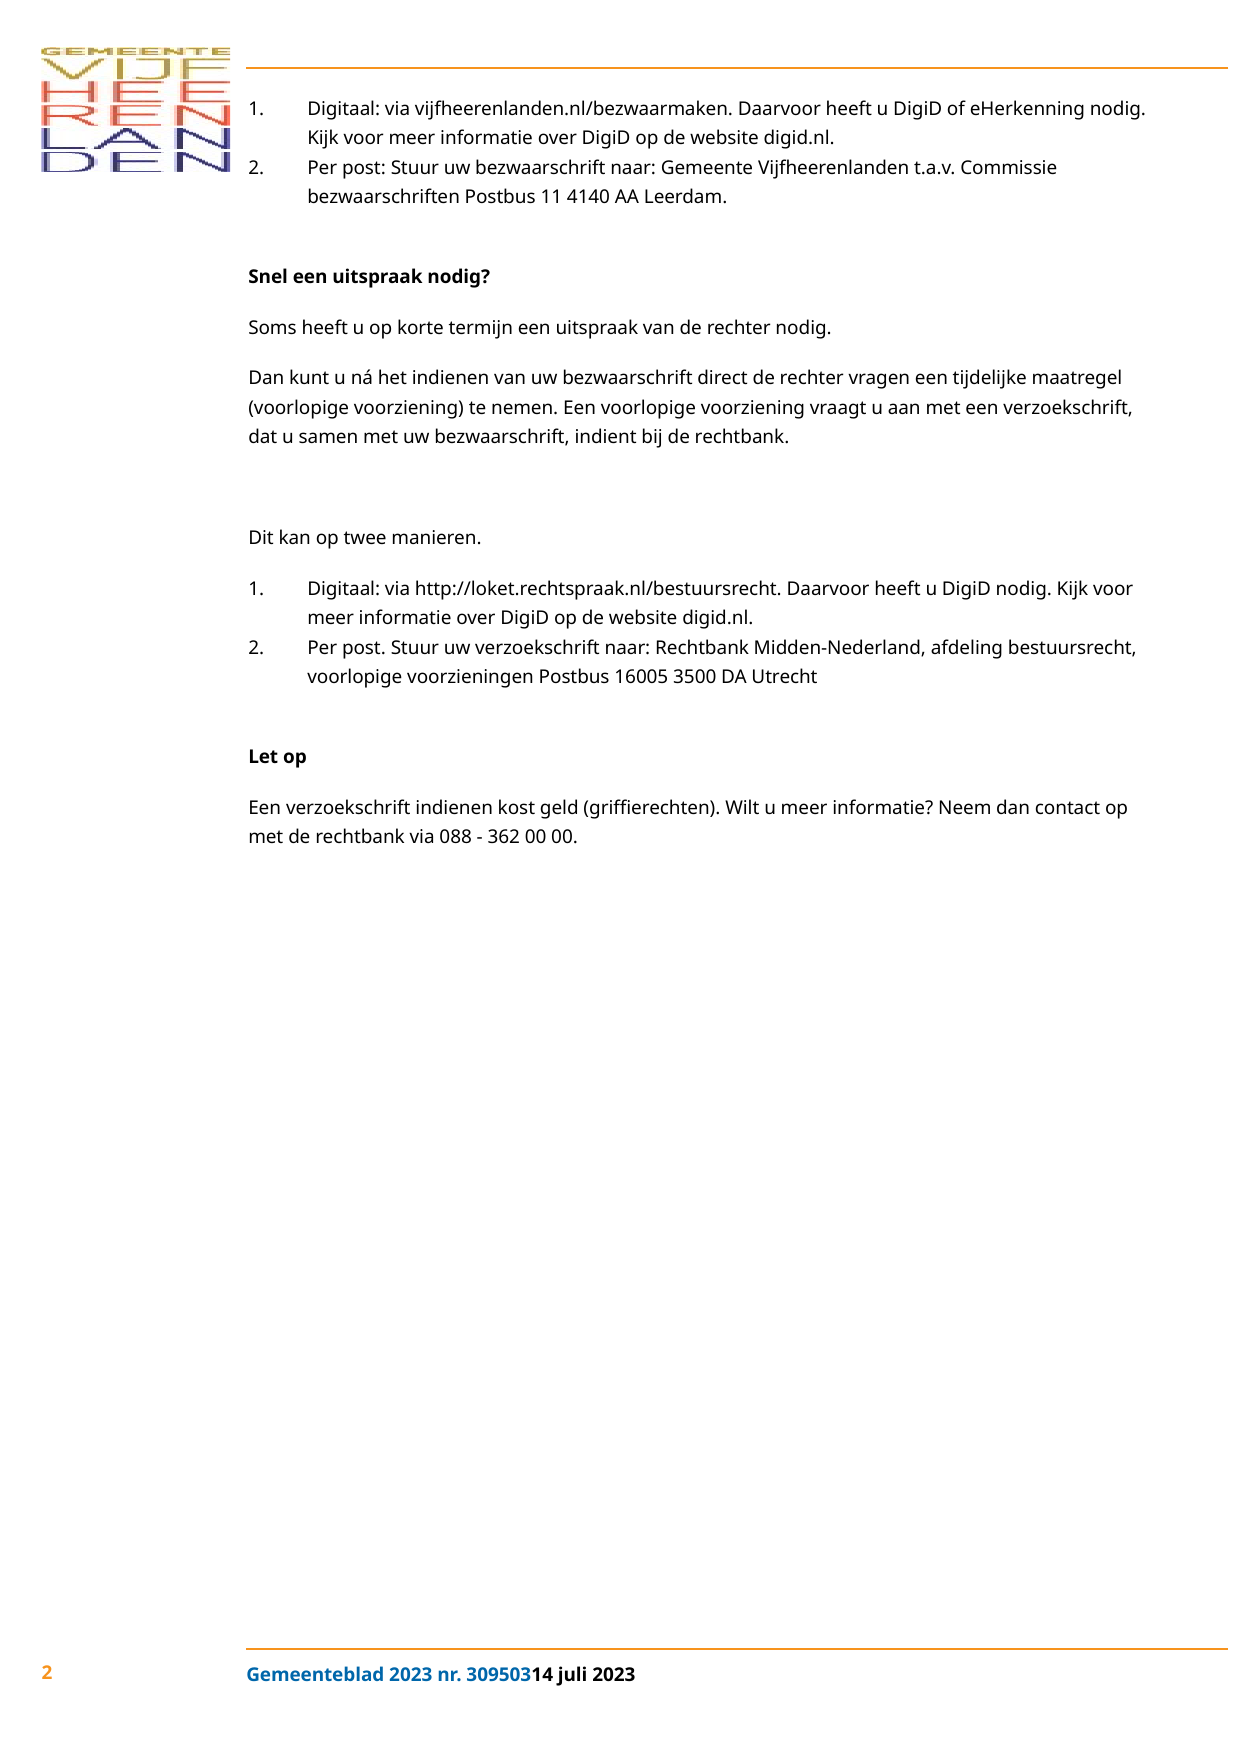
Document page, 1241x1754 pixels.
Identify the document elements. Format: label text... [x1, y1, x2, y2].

list Digitaal: via vijfheerenlanden.nl/bezwaarmaken. Daarvoor heeft u DigiD of eHerkenning nodig. Kijk voor meer informatie over DigiD op de website digid.nl. [248, 95, 1152, 150]
text Let op [248, 743, 1152, 769]
text Soms heeft u op korte termijn een uitspraak van de rechter nodig. [248, 314, 1152, 340]
text Dit kan op twee manieren. [248, 524, 1152, 550]
text Een verzoekschrift indienen kost geld (griffierechten). Wilt u meer informatie? Neem dan contact op met de rechtbank via 088 - 362 00 00. [248, 794, 1152, 849]
list Digitaal: via http://loket.rechtspraak.nl/bestuursrecht. Daarvoor heeft u DigiD nodig. Kijk voor meer informatie over DigiD op de website digid.nl. [248, 575, 1152, 630]
text Snel een uitspraak nodig? [248, 263, 1152, 289]
text Dan kunt u ná het indienen van uw bezwaarschrift direct de rechter vragen een tijdelijke maatregel (voorlopige voorziening) te nemen. Een voorlopige voorziening vraagt u aan met een verzoekschrift, dat u samen met uw bezwaarschrift, indient bij de rechtbank. [248, 364, 1152, 449]
picture [41, 47, 231, 172]
list Per post: Stuur uw bezwaarschrift naar: Gemeente Vijfheerenlanden t.a.v. Commissie bezwaarschriften Postbus 11 4140 AA Leerdam. [248, 154, 1152, 209]
list Per post. Stuur uw verzoekschrift naar: Rechtbank Midden-Nederland, afdeling bestuursrecht, voorlopige voorzieningen Postbus 16005 3500 DA Utrecht [248, 634, 1152, 689]
